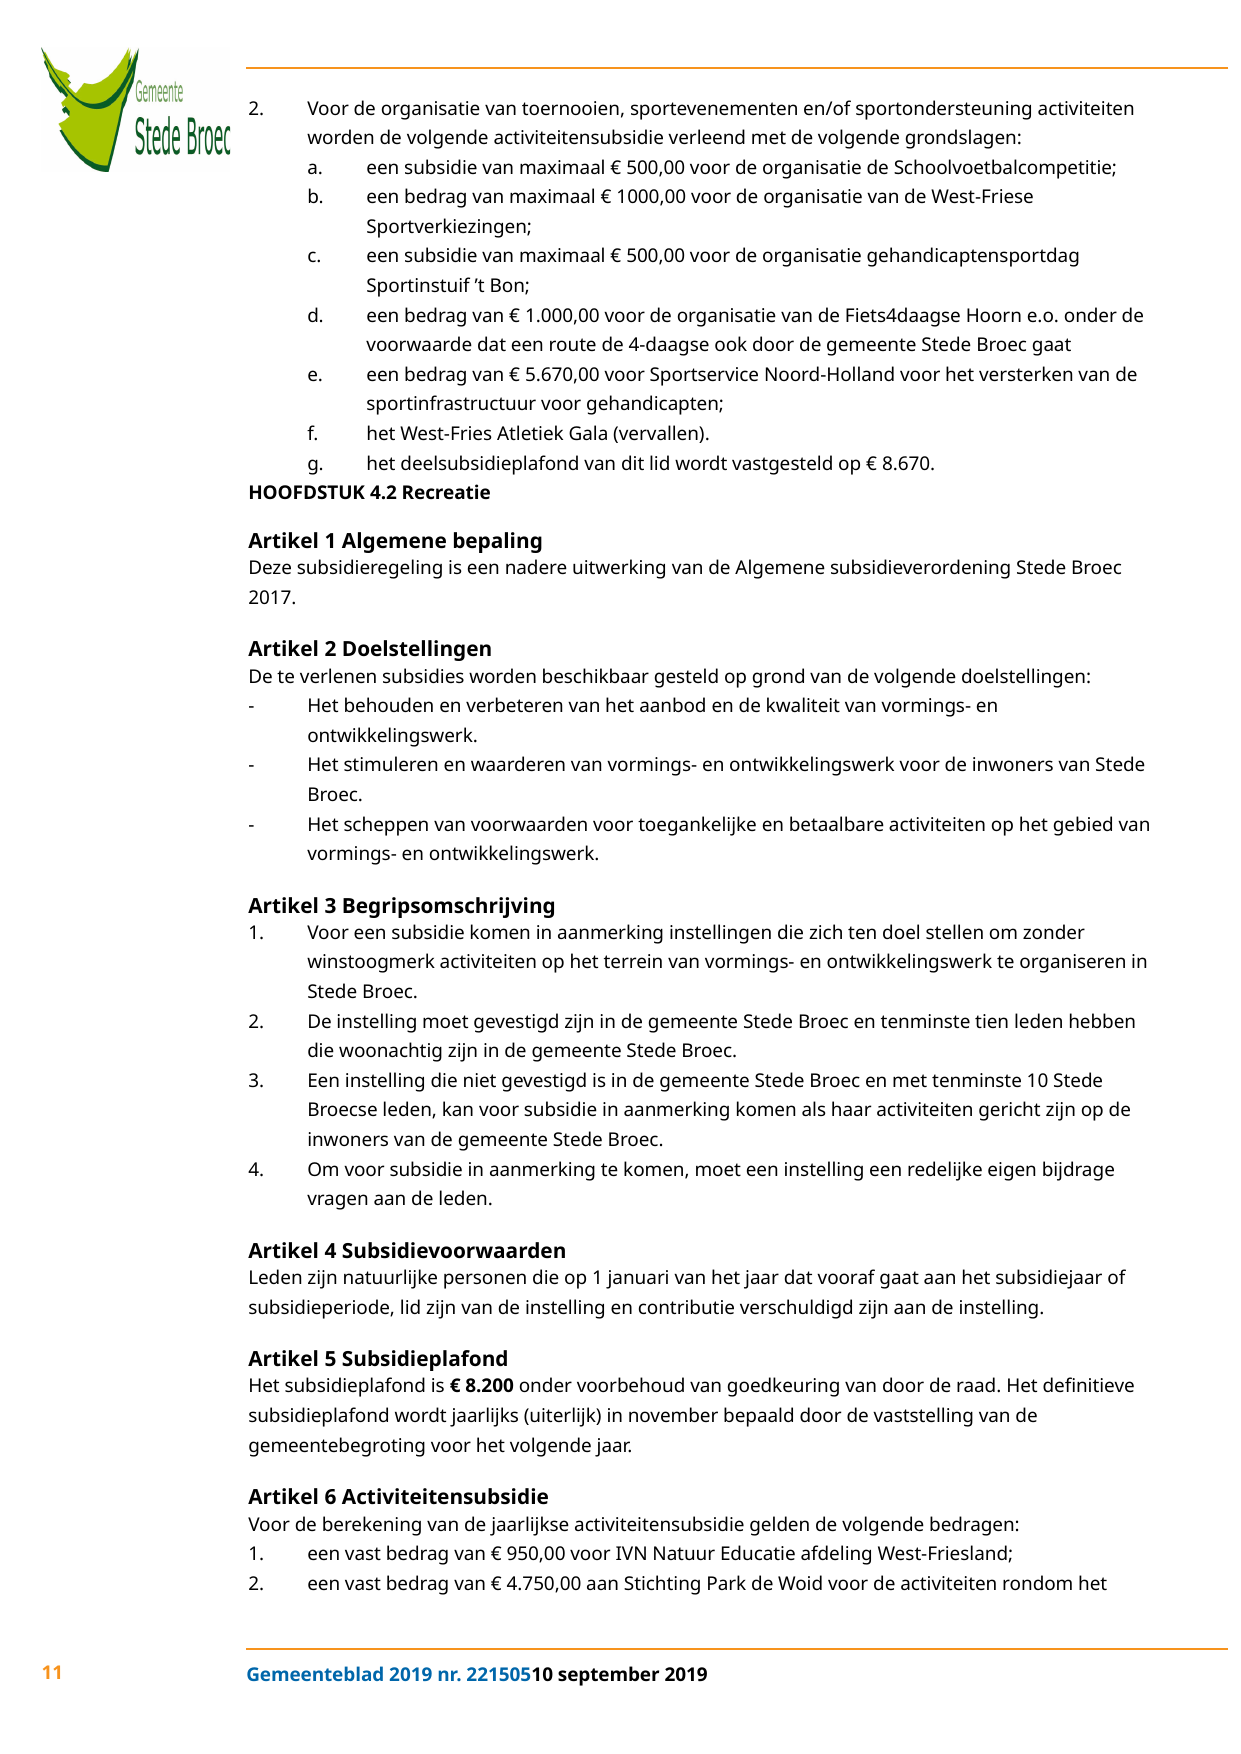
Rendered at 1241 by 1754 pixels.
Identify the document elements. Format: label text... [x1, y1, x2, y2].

list een vast bedrag van € 950,00 voor IVN Natuur Educatie afdeling West-Friesland; [248, 1540, 1152, 1566]
text Artikel 3 Begripsomschrijving [248, 891, 1152, 919]
text Artikel 5 Subsidieplafond [248, 1344, 1152, 1373]
list een subsidie van maximaal € 500,00 voor de organisatie gehandicaptensportdag Sportinstuif ’t Bon; [307, 243, 1152, 298]
list Het scheppen van voorwaarden voor toegankelijke en betaalbare activiteiten op het gebied van vormings- en ontwikkelingswerk. [248, 811, 1152, 866]
list een bedrag van € 5.670,00 voor Sportservice Noord-Holland voor het versterken van de sportinfrastructuur voor gehandicapten; [307, 361, 1152, 416]
text De te verlenen subsidies worden beschikbaar gesteld op grond van de volgende doelstellingen: [248, 663, 1152, 688]
list De instelling moet gevestigd zijn in de gemeente Stede Broec en tenminste tien leden hebben die woonachtig zijn in de gemeente Stede Broec. [248, 1008, 1152, 1063]
list Een instelling die niet gevestigd is in de gemeente Stede Broec en met tenminste 10 Stede Broecse leden, kan voor subsidie in aanmerking komen als haar activiteiten gericht zijn op de inwoners van de gemeente Stede Broec. [248, 1067, 1152, 1152]
text Artikel 2 Doelstellingen [248, 634, 1152, 663]
list Voor de organisatie van toernooien, sportevenementen en/of sportondersteuning activiteiten worden de volgende activiteitensubsidie verleend met de volgende grondslagen: [248, 95, 1152, 150]
list Voor een subsidie komen in aanmerking instellingen die zich ten doel stellen om zonder winstoogmerk activiteiten op het terrein van vormings- en ontwikkelingswerk te organiseren in Stede Broec. [248, 919, 1152, 1004]
list een bedrag van maximaal € 1000,00 voor de organisatie van de West-Friese Sportverkiezingen; [307, 183, 1152, 239]
text Artikel 6 Activiteitensubsidie [248, 1482, 1152, 1511]
text Leden zijn natuurlijke personen die op 1 januari van het jaar dat vooraf gaat aan het subsidiejaar of subsidieperiode, lid zijn van de instelling en contributie verschuldigd zijn aan de instelling. [248, 1264, 1152, 1319]
list een vast bedrag van € 4.750,00 aan Stichting Park de Woid voor de activiteiten rondom het [248, 1570, 1152, 1596]
list het deelsubsidieplafond van dit lid wordt vastgesteld op € 8.670. [307, 450, 1152, 476]
text Artikel 4 Subsidievoorwaarden [248, 1236, 1152, 1264]
list een subsidie van maximaal € 500,00 voor de organisatie de Schoolvoetbalcompetitie; [307, 154, 1152, 180]
text Het subsidieplafond is € 8.200 onder voorbehoud van goedkeuring van door de raad. Het definitieve subsidieplafond wordt jaarlijks (uiterlijk) in november bepaald door de vaststelling van de gemeentebegroting voor het volgende jaar. [248, 1373, 1152, 1458]
picture [41, 47, 231, 172]
list Het behouden en verbeteren van het aanbod en de kwaliteit van vormings- en ontwikkelingswerk. [248, 692, 1152, 748]
list het West-Fries Atletiek Gala (vervallen). [307, 420, 1152, 446]
text Deze subsidieregeling is een nadere uitwerking van de Algemene subsidieverordening Stede Broec 2017. [248, 554, 1152, 610]
list Om voor subsidie in aanmerking te komen, moet een instelling een redelijke eigen bijdrage vragen aan de leden. [248, 1156, 1152, 1211]
list Het stimuleren en waarderen van vormings- en ontwikkelingswerk voor de inwoners van Stede Broec. [248, 752, 1152, 807]
text Artikel 1 Algemene bepaling [248, 526, 1152, 554]
text Voor de berekening van de jaarlijkse activiteitensubsidie gelden de volgende bedragen: [248, 1511, 1152, 1536]
text HOOFDSTUK 4.2 Recreatie [248, 479, 1152, 505]
list een bedrag van € 1.000,00 voor de organisatie van de Fiets4daagse Hoorn e.o. onder de voorwaarde dat een route de 4-daagse ook door de gemeente Stede Broec gaat [307, 302, 1152, 357]
